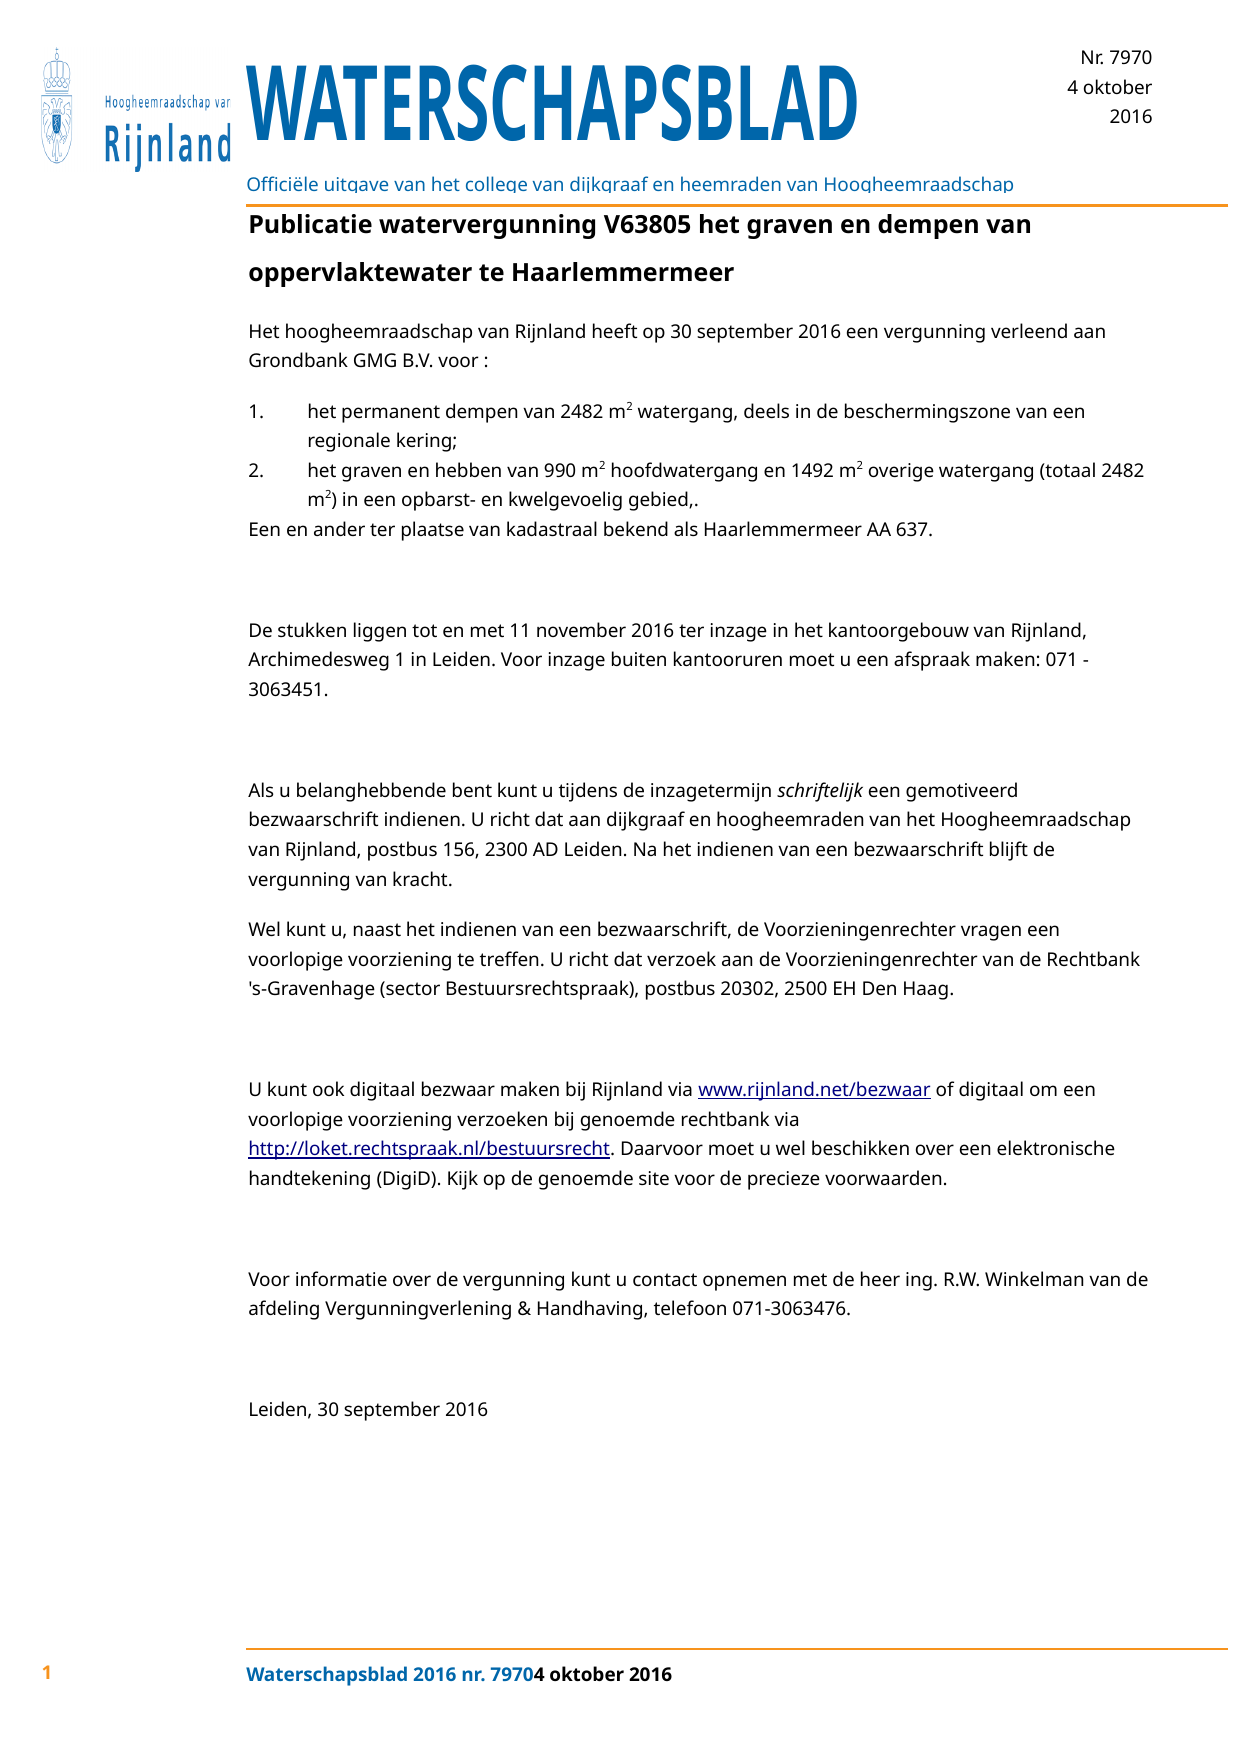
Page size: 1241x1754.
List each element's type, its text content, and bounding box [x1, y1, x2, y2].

text De stukken liggen tot en met 11 november 2016 ter inzage in het kantoorgebouw van Rijnland, Archimedesweg 1 in Leiden. Voor inzage buiten kantooruren moet u een afspraak maken: 071 - 3063451. [248, 617, 1152, 702]
list het permanent dempen van 2482 m2 watergang, deels in de beschermingszone van een regionale kering; [248, 398, 1152, 453]
text Voor informatie over de vergunning kunt u contact opnemen met de heer ing. R.W. Winkelman van de afdeling Vergunningverlening & Handhaving, telefoon 071-3063476. [248, 1266, 1152, 1321]
text Een en ander ter plaatse van kadastraal bekend als Haarlemmermeer AA 637. [248, 516, 1152, 542]
list het graven en hebben van 990 m2 hoofdwatergang en 1492 m2 overige watergang (totaal 2482 m2) in een opbarst- en kwelgevoelig gebied,. [248, 457, 1152, 512]
picture [41, 47, 231, 172]
text Wel kunt u, naast het indienen van een bezwaarschrift, de Voorzieningenrechter vragen een voorlopige voorziening te treffen. U richt dat verzoek aan de Voorzieningenrechter van de Rechtbank 's-Gravenhage (sector Bestuursrechtspraak), postbus 20302, 2500 EH Den Haag. [248, 916, 1152, 1001]
text Leiden, 30 september 2016 [248, 1396, 1152, 1422]
text U kunt ook digitaal bezwaar maken bij Rijnland via www.rijnland.net/bezwaar of digitaal om een voorlopige voorziening verzoeken bij genoemde rechtbank via http://loket.rechtspraak.nl/bestuursrecht. Daarvoor moet u wel beschikken over een elektronische handtekening (DigiD). Kijk op de genoemde site voor de precieze voorwaarden. [248, 1076, 1152, 1191]
text Als u belanghebbende bent kunt u tijdens de inzagetermijn schriftelijk een gemotiveerd bezwaarschrift indienen. U richt dat aan dijkgraaf en hoogheemraden van het Hoogheemraadschap van Rijnland, postbus 156, 2300 AD Leiden. Na het indienen van een bezwaarschrift blijft de vergunning van kracht. [248, 777, 1152, 892]
text Publicatie watervergunning V63805 het graven en dempen van oppervlaktewater te Haarlemmermeer [248, 207, 1152, 288]
text Het hoogheemraadschap van Rijnland heeft op 30 september 2016 een vergunning verleend aan Grondbank GMG B.V. voor : [248, 318, 1152, 373]
